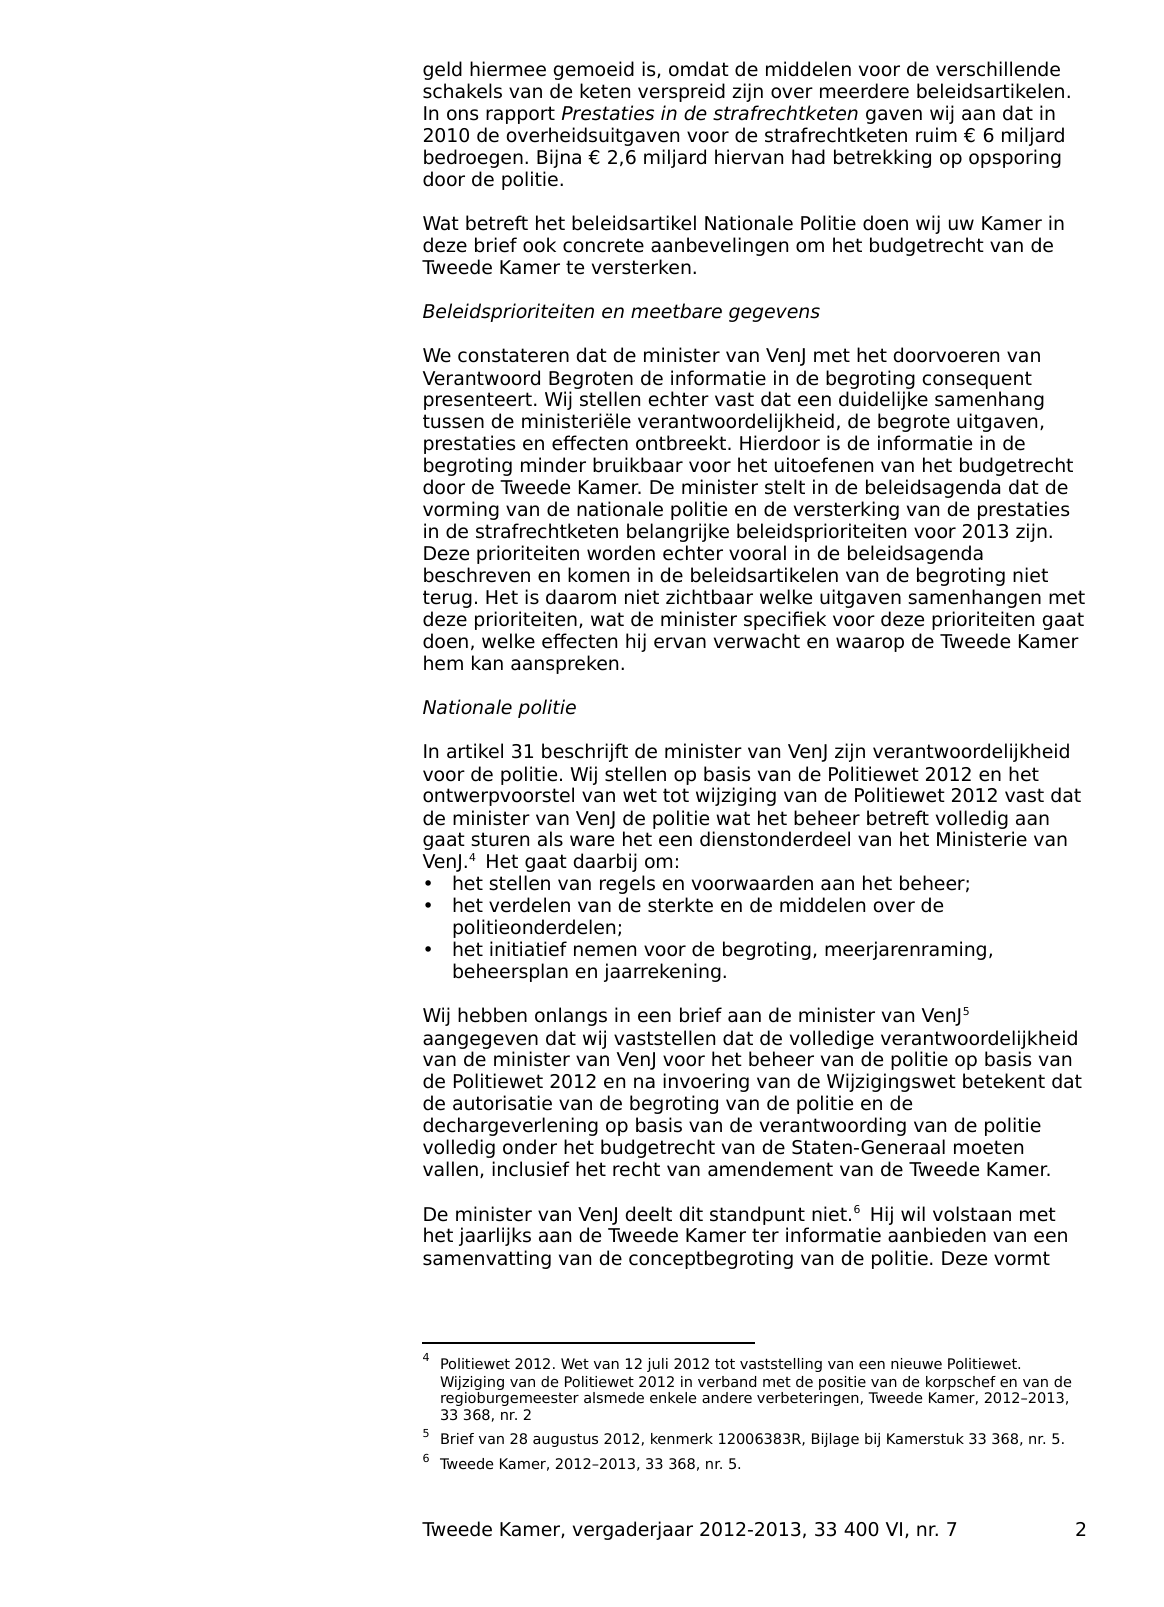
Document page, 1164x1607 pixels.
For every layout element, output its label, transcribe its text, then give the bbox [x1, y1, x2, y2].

text Brief van 28 augustus 2012, kenmerk 12006383R, Bijlage bij Kamerstuk 33 368, nr. 5. [422, 1427, 1087, 1449]
text Politiewet 2012. Wet van 12 juli 2012 tot vaststelling van een nieuwe Politiewet. Wijziging van de Politiewet 2012 in verband met de positie van de korpschef en van de regioburgemeester alsmede enkele andere verbeteringen, Tweede Kamer, 2012–2013, 33 368, nr. 2 [422, 1352, 1087, 1424]
text Wij hebben onlangs in een brief aan de minister van VenJ aangegeven dat wij vaststellen dat de volledige verantwoordelijkheid van de minister van VenJ voor het beheer van de politie op basis van de Politiewet 2012 en na invoering van de Wijzigingswet betekent dat de autorisatie van de begroting van de politie en de dechargeverlening op basis van de verantwoording van de politie volledig onder het budgetrecht van de Staten-Generaal moeten vallen, inclusief het recht van amendement van de Tweede Kamer. [422, 1005, 1087, 1181]
text • het stellen van regels en voorwaarden aan het beheer; [422, 873, 1087, 895]
subtitle Nationale politie [422, 697, 1087, 719]
text • het verdelen van de sterkte en de middelen over de politieonderdelen; [422, 895, 1087, 939]
text Tweede Kamer, 2012–2013, 33 368, nr. 5. [422, 1452, 1087, 1474]
text We constateren dat de minister van VenJ met het doorvoeren van Verantwoord Begroten de informatie in de begroting consequent presenteert. Wij stellen echter vast dat een duidelijke samenhang tussen de ministeriële verantwoordelijkheid, de begrote uitgaven, prestaties en effecten ontbreekt. Hierdoor is de informatie in de begroting minder bruikbaar voor het uitoefenen van het budgetrecht door de Tweede Kamer. De minister stelt in de beleidsagenda dat de vorming van de nationale politie en de versterking van de prestaties in de strafrechtketen belangrijke beleidsprioriteiten voor 2013 zijn. Deze prioriteiten worden echter vooral in de beleidsagenda beschreven en komen in de beleidsartikelen van de begroting niet terug. Het is daarom niet zichtbaar welke uitgaven samenhangen met deze prioriteiten, wat de minister specifiek voor deze prioriteiten gaat doen, welke effecten hij ervan verwacht en waarop de Tweede Kamer hem kan aanspreken. [422, 345, 1087, 675]
text De minister van VenJ deelt dit standpunt niet. Hij wil volstaan met het jaarlijks aan de Tweede Kamer ter informatie aanbieden van een samenvatting van de conceptbegroting van de politie. Deze vormt [422, 1203, 1087, 1269]
text Wat betreft het beleidsartikel Nationale Politie doen wij uw Kamer in deze brief ook concrete aanbevelingen om het budgetrecht van de Tweede Kamer te versterken. [422, 213, 1087, 279]
text geld hiermee gemoeid is, omdat de middelen voor de verschillende schakels van de keten verspreid zijn over meerdere beleidsartikelen. In ons rapport Prestaties in de strafrechtketen gaven wij aan dat in 2010 de overheidsuitgaven voor de strafrechtketen ruim € 6 miljard bedroegen. Bijna € 2,6 miljard hiervan had betrekking op opsporing door de politie. [422, 59, 1087, 191]
text • het initiatief nemen voor de begroting, meerjarenraming, beheersplan en jaarrekening. [422, 939, 1087, 983]
subtitle Beleidsprioriteiten en meetbare gegevens [422, 301, 1087, 323]
text In artikel 31 beschrijft de minister van VenJ zijn verantwoordelijkheid voor de politie. Wij stellen op basis van de Politiewet 2012 en het ontwerpvoorstel van wet tot wijziging van de Politiewet 2012 vast dat de minister van VenJ de politie wat het beheer betreft volledig aan gaat sturen als ware het een dienstonderdeel van het Ministerie van VenJ. Het gaat daarbij om: [422, 741, 1087, 873]
